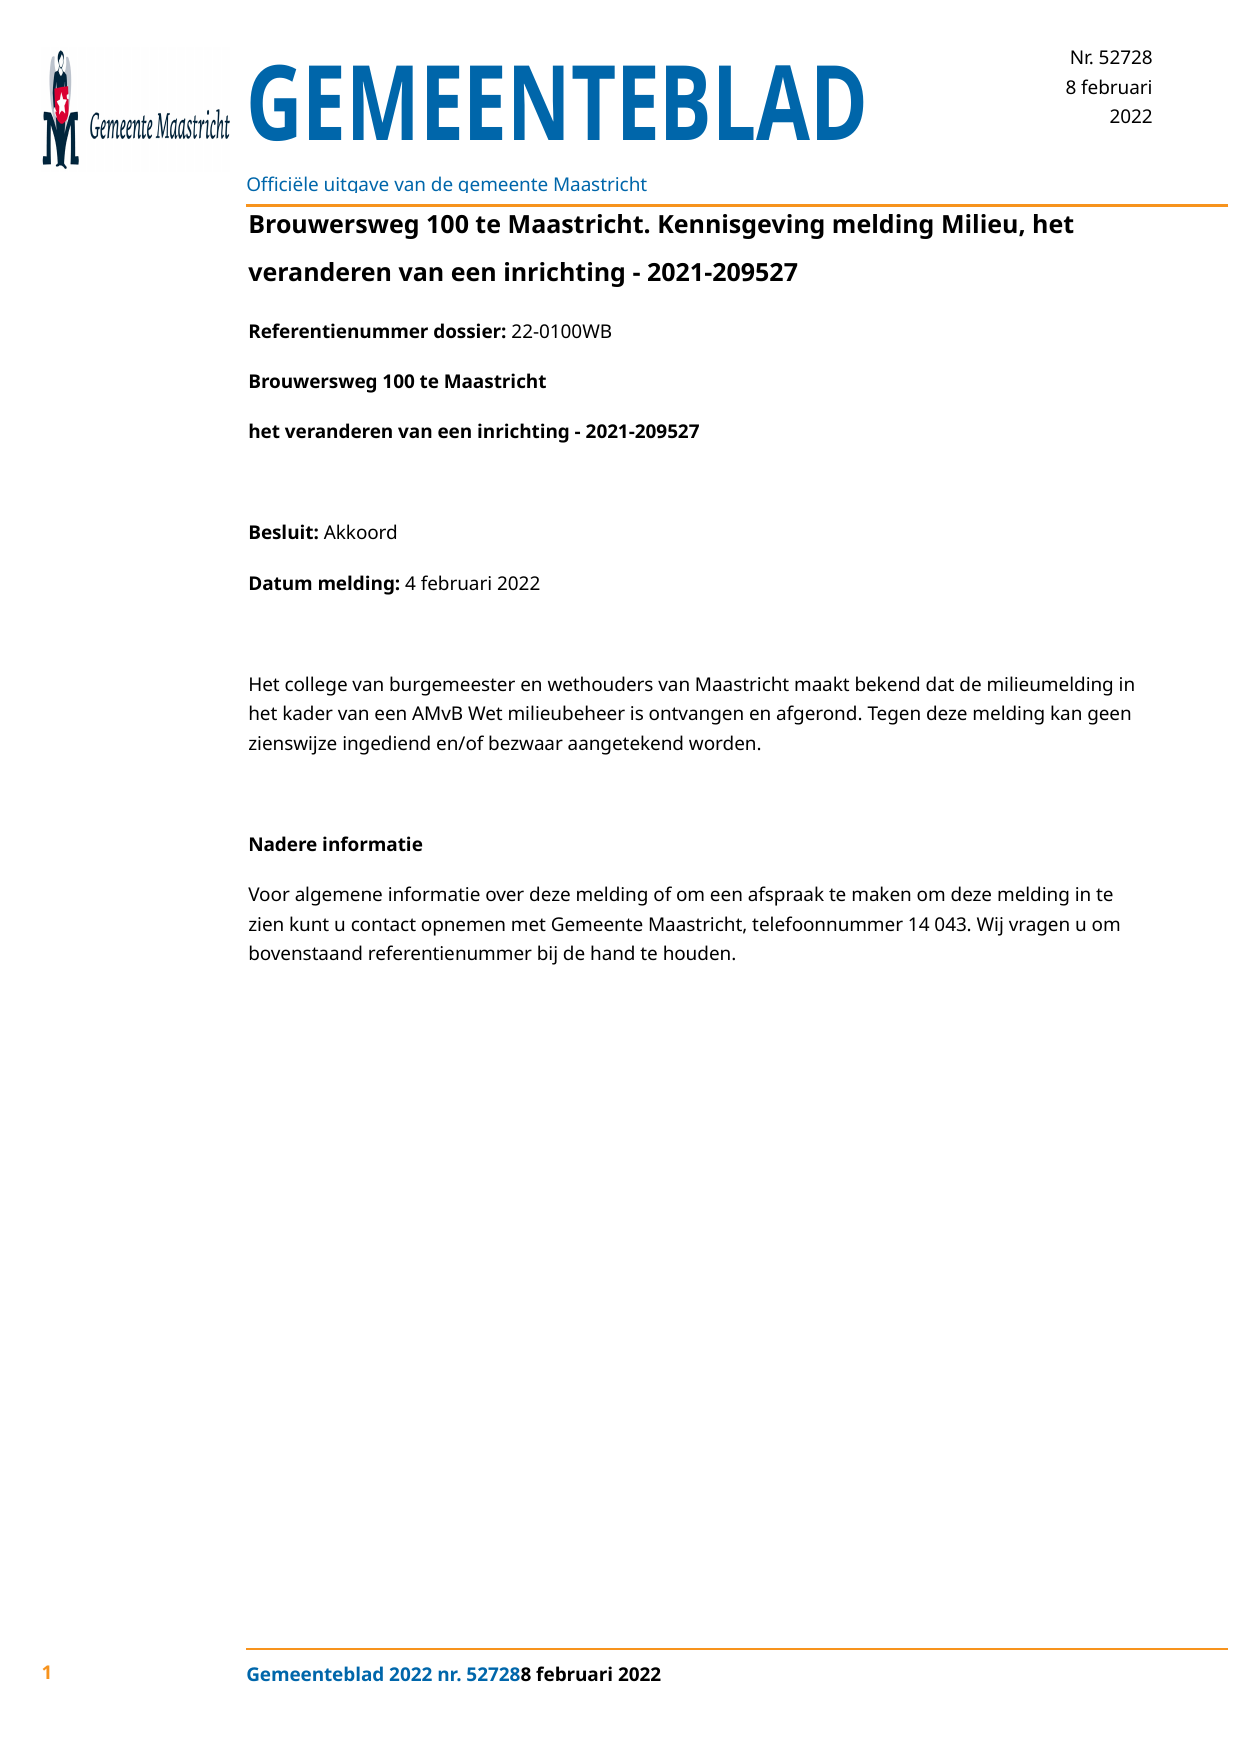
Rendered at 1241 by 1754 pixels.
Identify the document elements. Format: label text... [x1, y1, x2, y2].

text Besluit: Akkoord [248, 519, 1152, 545]
text Brouwersweg 100 te Maastricht [248, 368, 1152, 394]
text Datum melding: 4 februari 2022 [248, 570, 1152, 596]
text Brouwersweg 100 te Maastricht. Kennisgeving melding Milieu, het veranderen van een inrichting - 2021-209527 [248, 207, 1152, 288]
picture [41, 47, 231, 172]
text het veranderen van een inrichting - 2021-209527 [248, 419, 1152, 444]
text Het college van burgemeester en wethouders van Maastricht maakt bekend dat de milieumelding in het kader van een AMvB Wet milieubeheer is ontvangen en afgerond. Tegen deze melding kan geen zienswijze ingediend en/of bezwaar aangetekend worden. [248, 671, 1152, 756]
text Nadere informatie [248, 831, 1152, 857]
text Voor algemene informatie over deze melding of om een afspraak te maken om deze melding in te zien kunt u contact opnemen met Gemeente Maastricht, telefoonnummer 14 043. Wij vragen u om bovenstaand referentienummer bij de hand te houden. [248, 881, 1152, 966]
text Referentienummer dossier: 22-0100WB [248, 318, 1152, 344]
